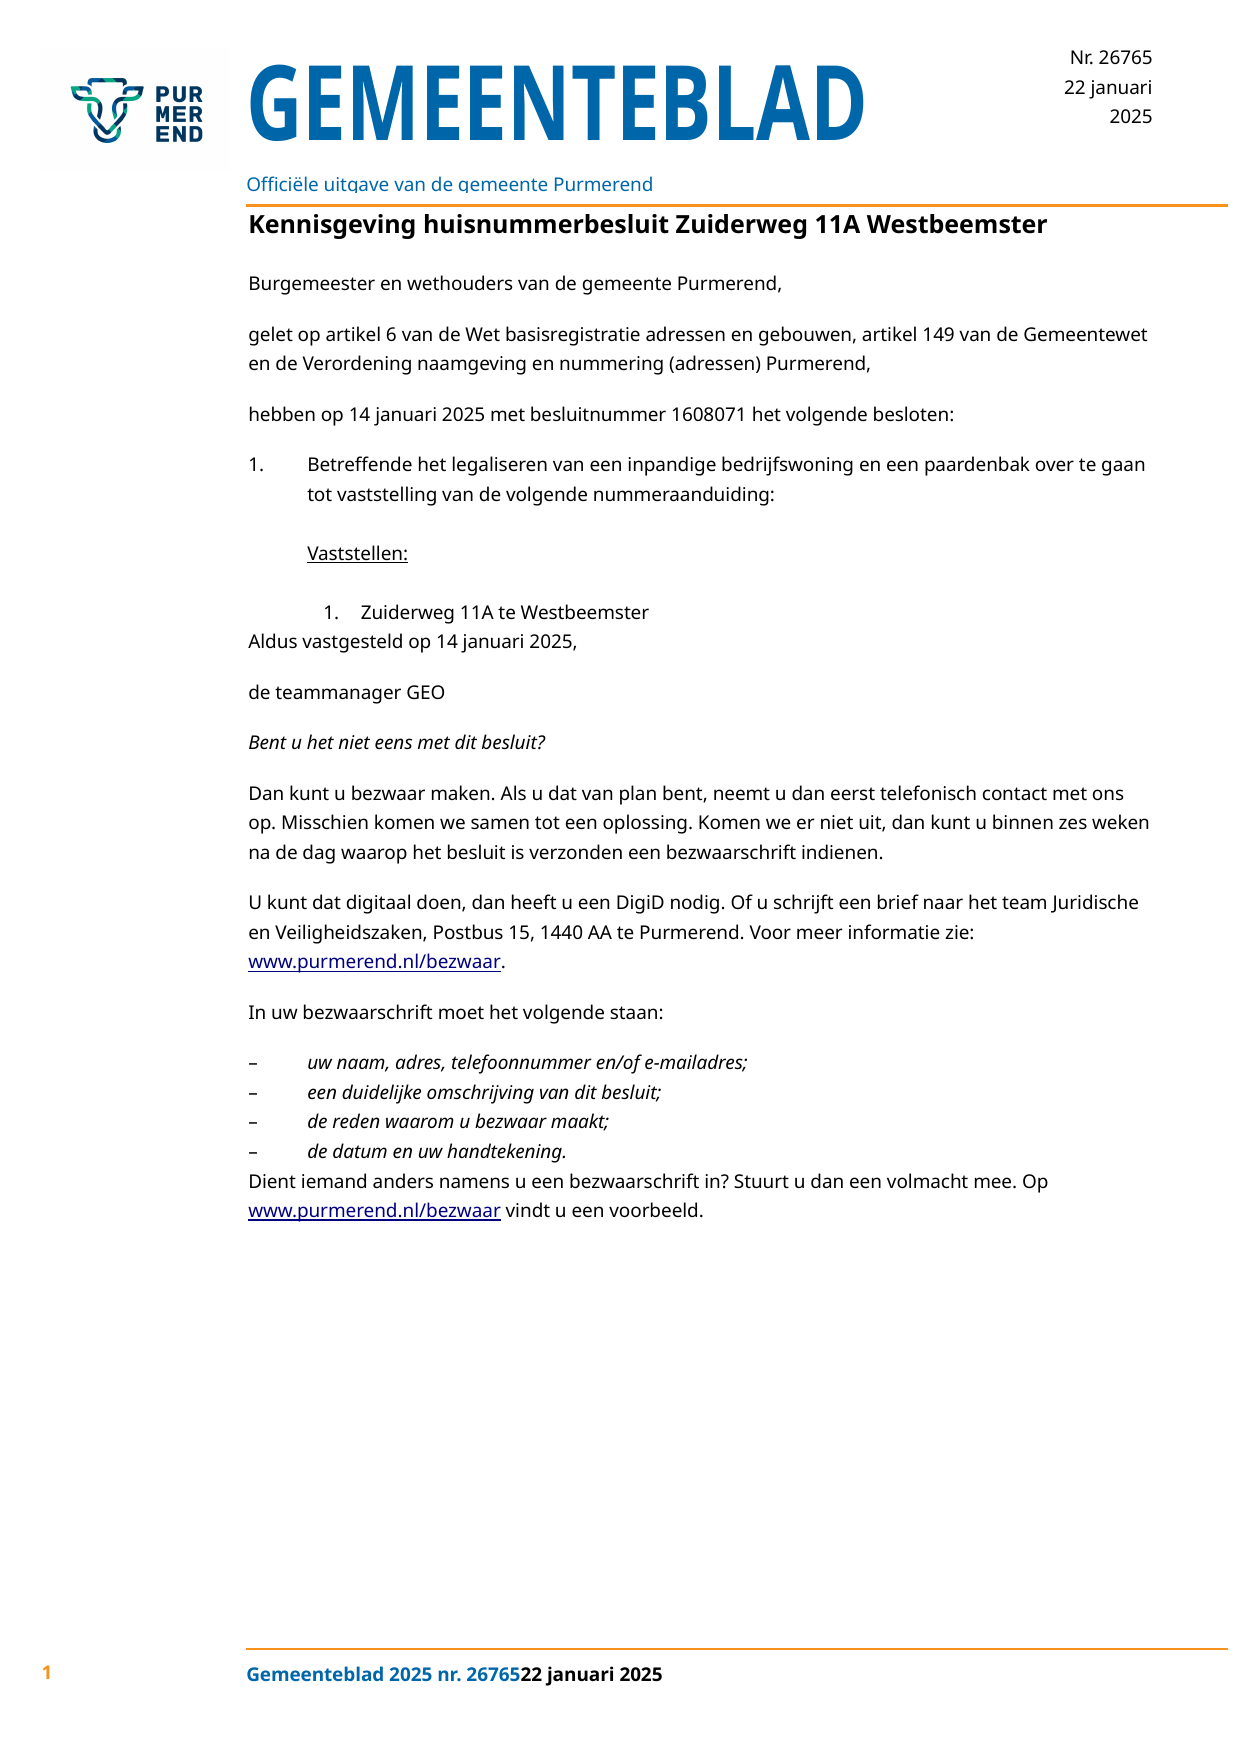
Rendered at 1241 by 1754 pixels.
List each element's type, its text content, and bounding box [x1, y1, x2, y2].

text U kunt dat digitaal doen, dan heeft u een DigiD nodig. Of u schrijft een brief naar het team Juridische en Veiligheidszaken, Postbus 15, 1440 AA te Purmerend. Voor meer informatie zie: www.purmerend.nl/bezwaar. [248, 889, 1152, 974]
text Aldus vastgesteld op 14 januari 2025, [248, 629, 1152, 654]
list de datum en uw handtekening. [248, 1138, 1152, 1164]
picture [41, 47, 231, 172]
text de teammanager GEO [248, 679, 1152, 705]
text Burgemeester en wethouders van de gemeente Purmerend, [248, 270, 1152, 296]
text hebben op 14 januari 2025 met besluitnummer 1608071 het volgende besloten: [248, 401, 1152, 426]
list Vaststellen: [248, 540, 1152, 566]
text Bent u het niet eens met dit besluit? [248, 729, 1152, 755]
list een duidelijke omschrijving van dit besluit; [248, 1079, 1152, 1105]
text Dient iemand anders namens u een bezwaarschrift in? Stuurt u dan een volmacht mee. Op www.purmerend.nl/bezwaar vindt u een voorbeeld. [248, 1168, 1152, 1223]
list Betreffende het legaliseren van een inpandige bedrijfswoning en een paardenbak over te gaan tot vaststelling van de volgende nummeraanduiding: [248, 451, 1152, 506]
list de reden waarom u bezwaar maakt; [248, 1109, 1152, 1134]
text Kennisgeving huisnummerbesluit Zuiderweg 11A Westbeemster [248, 207, 1152, 241]
list Zuiderweg 11A te Westbeemster [323, 599, 1152, 625]
text In uw bezwaarschrift moet het volgende staan: [248, 999, 1152, 1025]
text gelet op artikel 6 van de Wet basisregistratie adressen en gebouwen, artikel 149 van de Gemeentewet en de Verordening naamgeving en nummering (adressen) Purmerend, [248, 321, 1152, 376]
list uw naam, adres, telefoonnummer en/of e-mailadres; [248, 1049, 1152, 1075]
text Dan kunt u bezwaar maken. Als u dat van plan bent, neemt u dan eerst telefonisch contact met ons op. Misschien komen we samen tot een oplossing. Komen we er niet uit, dan kunt u binnen zes weken na de dag waarop het besluit is verzonden een bezwaarschrift indienen. [248, 780, 1152, 865]
